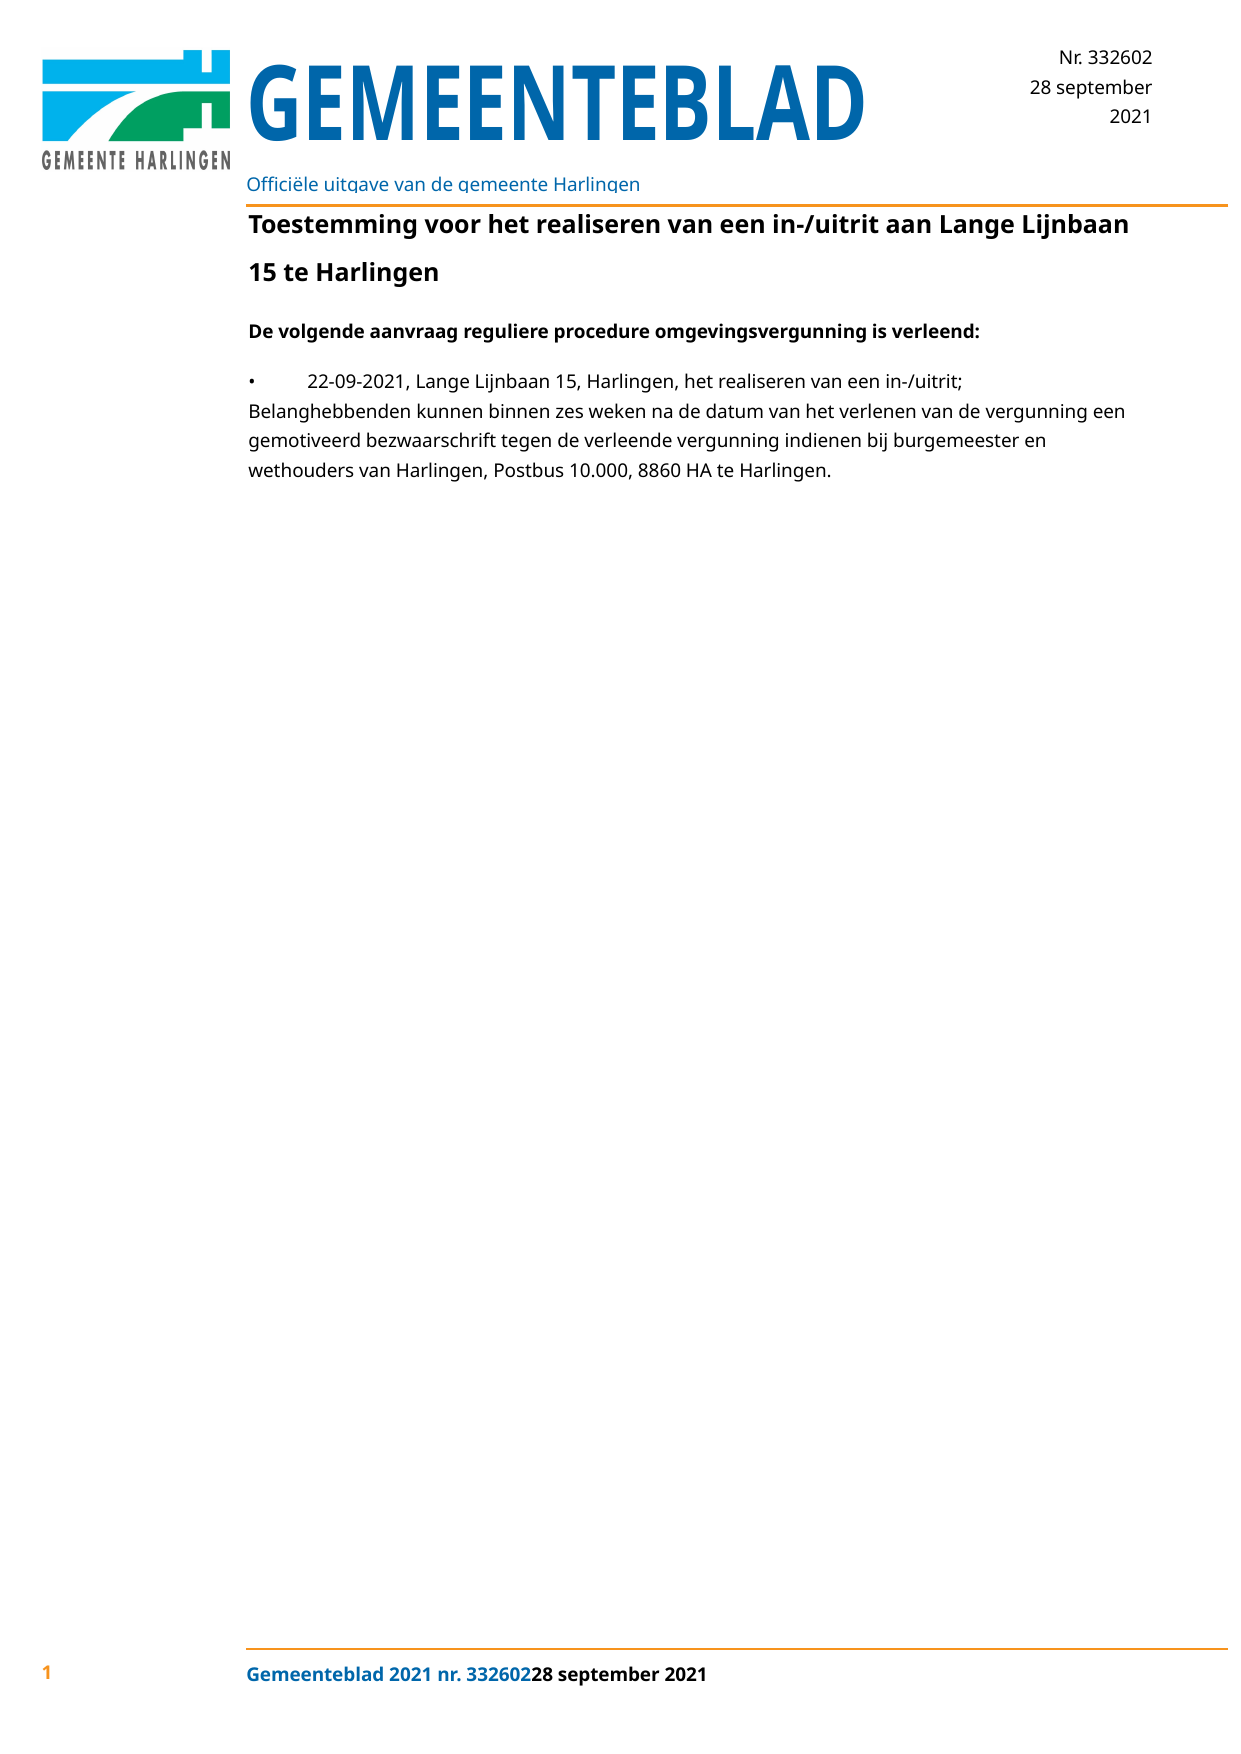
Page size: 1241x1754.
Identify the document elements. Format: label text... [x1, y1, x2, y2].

text De volgende aanvraag reguliere procedure omgevingsvergunning is verleend: [248, 318, 1152, 344]
text Belanghebbenden kunnen binnen zes weken na de datum van het verlenen van de vergunning een gemotiveerd bezwaarschrift tegen de verleende vergunning indienen bij burgemeester en wethouders van Harlingen, Postbus 10.000, 8860 HA te Harlingen. [248, 398, 1152, 483]
picture [41, 47, 231, 172]
text Toestemming voor het realiseren van een in-/uitrit aan Lange Lijnbaan 15 te Harlingen [248, 207, 1152, 288]
list 22-09-2021, Lange Lijnbaan 15, Harlingen, het realiseren van een in-/uitrit; [248, 368, 1152, 394]
